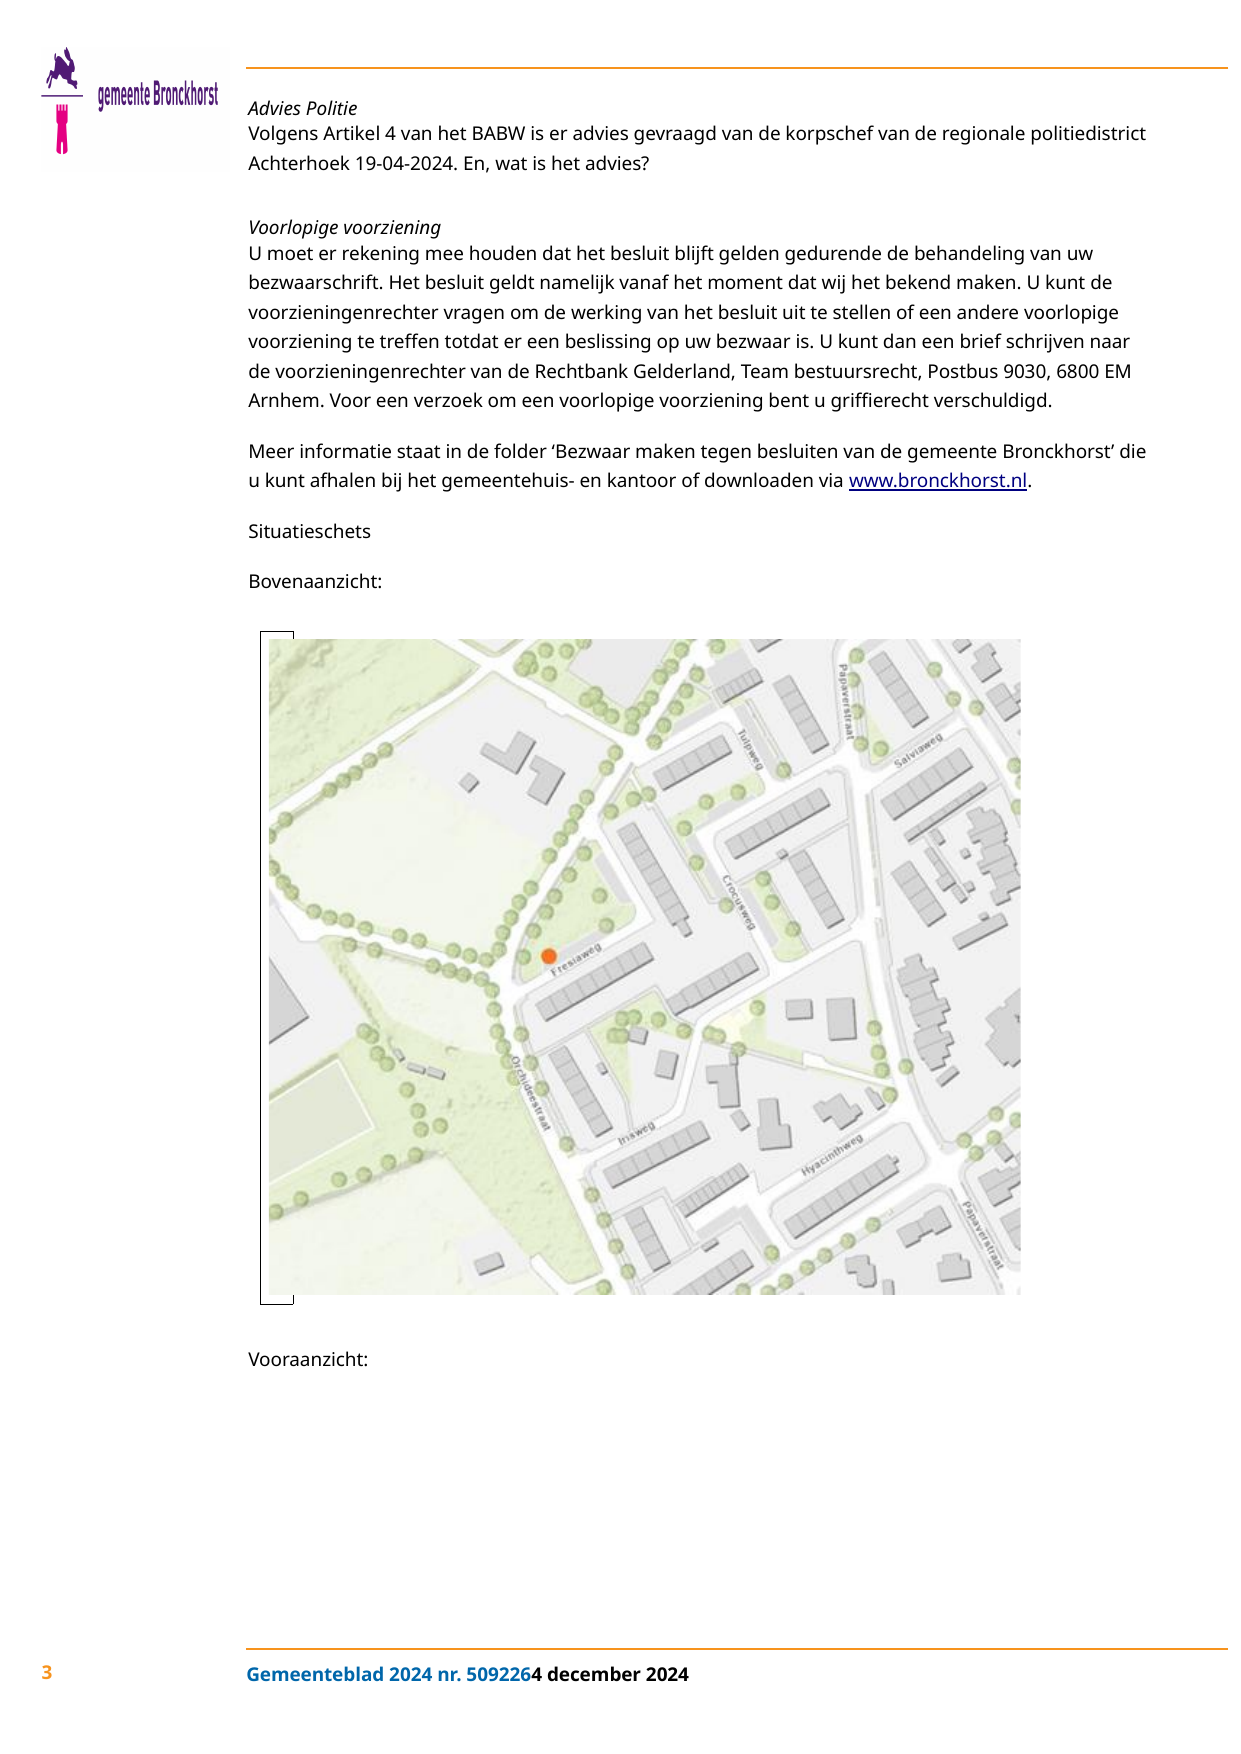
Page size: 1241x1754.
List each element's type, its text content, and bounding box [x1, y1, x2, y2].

text Voorlopige voorziening [248, 214, 1152, 240]
text U moet er rekening mee houden dat het besluit blijft gelden gedurende de behandeling van uw bezwaarschrift. Het besluit geldt namelijk vanaf het moment dat wij het bekend maken. U kunt de voorzieningenrechter vragen om de werking van het besluit uit te stellen of een andere voorlopige voorziening te treffen totdat er een beslissing op uw bezwaar is. U kunt dan een brief schrijven naar de voorzieningenrechter van de Rechtbank Gelderland, Team bestuursrecht, Postbus 9030, 6800 EM Arnhem. Voor een verzoek om een voorlopige voorziening bent u griffierecht verschuldigd. [248, 240, 1152, 413]
text Advies Politie [248, 95, 1152, 121]
text Meer informatie staat in de folder ‘Bezwaar maken tegen besluiten van de gemeente Bronckhorst’ die u kunt afhalen bij het gemeentehuis- en kantoor of downloaden via www.bronckhorst.nl. [248, 438, 1152, 493]
text Situatieschets [248, 518, 1152, 544]
text Vooraanzicht: [248, 1346, 1152, 1372]
picture [268, 639, 1021, 1295]
text Volgens Artikel 4 van het BABW is er advies gevraagd van de korpschef van de regionale politiedistrict Achterhoek 19-04-2024. En, wat is het advies? [248, 121, 1152, 176]
picture [41, 47, 231, 172]
text Bovenaanzicht: [248, 568, 1152, 594]
